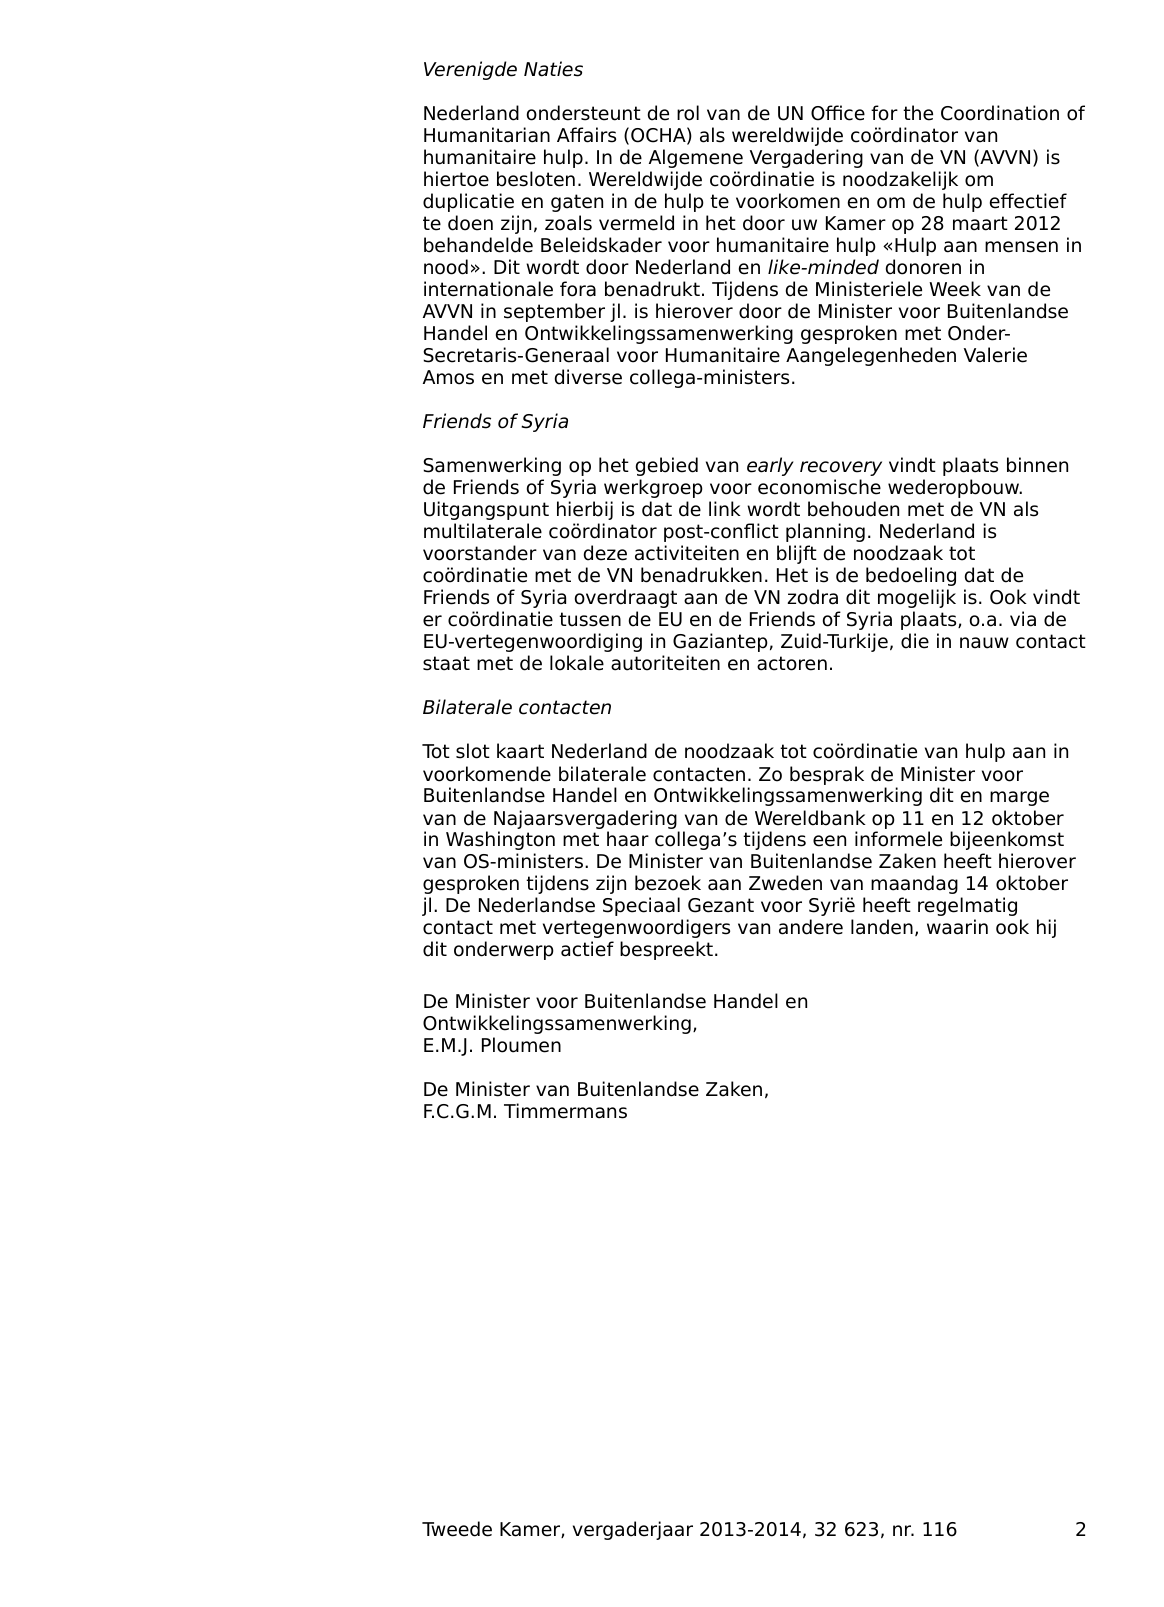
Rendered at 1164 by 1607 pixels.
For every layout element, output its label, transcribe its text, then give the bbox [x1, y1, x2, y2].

text Nederland ondersteunt de rol van de UN Office for the Coordination of Humanitarian Affairs (OCHA) als wereldwijde coördinator van humanitaire hulp. In de Algemene Vergadering van de VN (AVVN) is hiertoe besloten. Wereldwijde coördinatie is noodzakelijk om duplicatie en gaten in de hulp te voorkomen en om de hulp effectief te doen zijn, zoals vermeld in het door uw Kamer op 28 maart 2012 behandelde Beleidskader voor humanitaire hulp «Hulp aan mensen in nood». Dit wordt door Nederland en like-minded donoren in internationale fora benadrukt. Tijdens de Ministeriele Week van de AVVN in september jl. is hierover door de Minister voor Buitenlandse Handel en Ontwikkelingssamenwerking gesproken met Onder-Secretaris-Generaal voor Humanitaire Aangelegenheden Valerie Amos en met diverse collega-ministers. [422, 103, 1087, 389]
text De Minister van Buitenlandse Zaken, F.C.G.M. Timmermans [422, 1079, 1087, 1123]
subtitle Verenigde Naties [422, 59, 1087, 81]
text De Minister voor Buitenlandse Handel en Ontwikkelingssamenwerking, E.M.J. Ploumen [422, 991, 1087, 1057]
text Tot slot kaart Nederland de noodzaak tot coördinatie van hulp aan in voorkomende bilaterale contacten. Zo besprak de Minister voor Buitenlandse Handel en Ontwikkelingssamenwerking dit en marge van de Najaarsvergadering van de Wereldbank op 11 en 12 oktober in Washington met haar collega’s tijdens een informele bijeenkomst van OS-ministers. De Minister van Buitenlandse Zaken heeft hierover gesproken tijdens zijn bezoek aan Zweden van maandag 14 oktober jl. De Nederlandse Speciaal Gezant voor Syrië heeft regelmatig contact met vertegenwoordigers van andere landen, waarin ook hij dit onderwerp actief bespreekt. [422, 741, 1087, 961]
subtitle Friends of Syria [422, 411, 1087, 433]
text Samenwerking op het gebied van early recovery vindt plaats binnen de Friends of Syria werkgroep voor economische wederopbouw. Uitgangspunt hierbij is dat de link wordt behouden met de VN als multilaterale coördinator post-conflict planning. Nederland is voorstander van deze activiteiten en blijft de noodzaak tot coördinatie met de VN benadrukken. Het is de bedoeling dat de Friends of Syria overdraagt aan de VN zodra dit mogelijk is. Ook vindt er coördinatie tussen de EU en de Friends of Syria plaats, o.a. via de EU-vertegenwoordiging in Gaziantep, Zuid-Turkije, die in nauw contact staat met de lokale autoriteiten en actoren. [422, 455, 1087, 675]
subtitle Bilaterale contacten [422, 697, 1087, 719]
